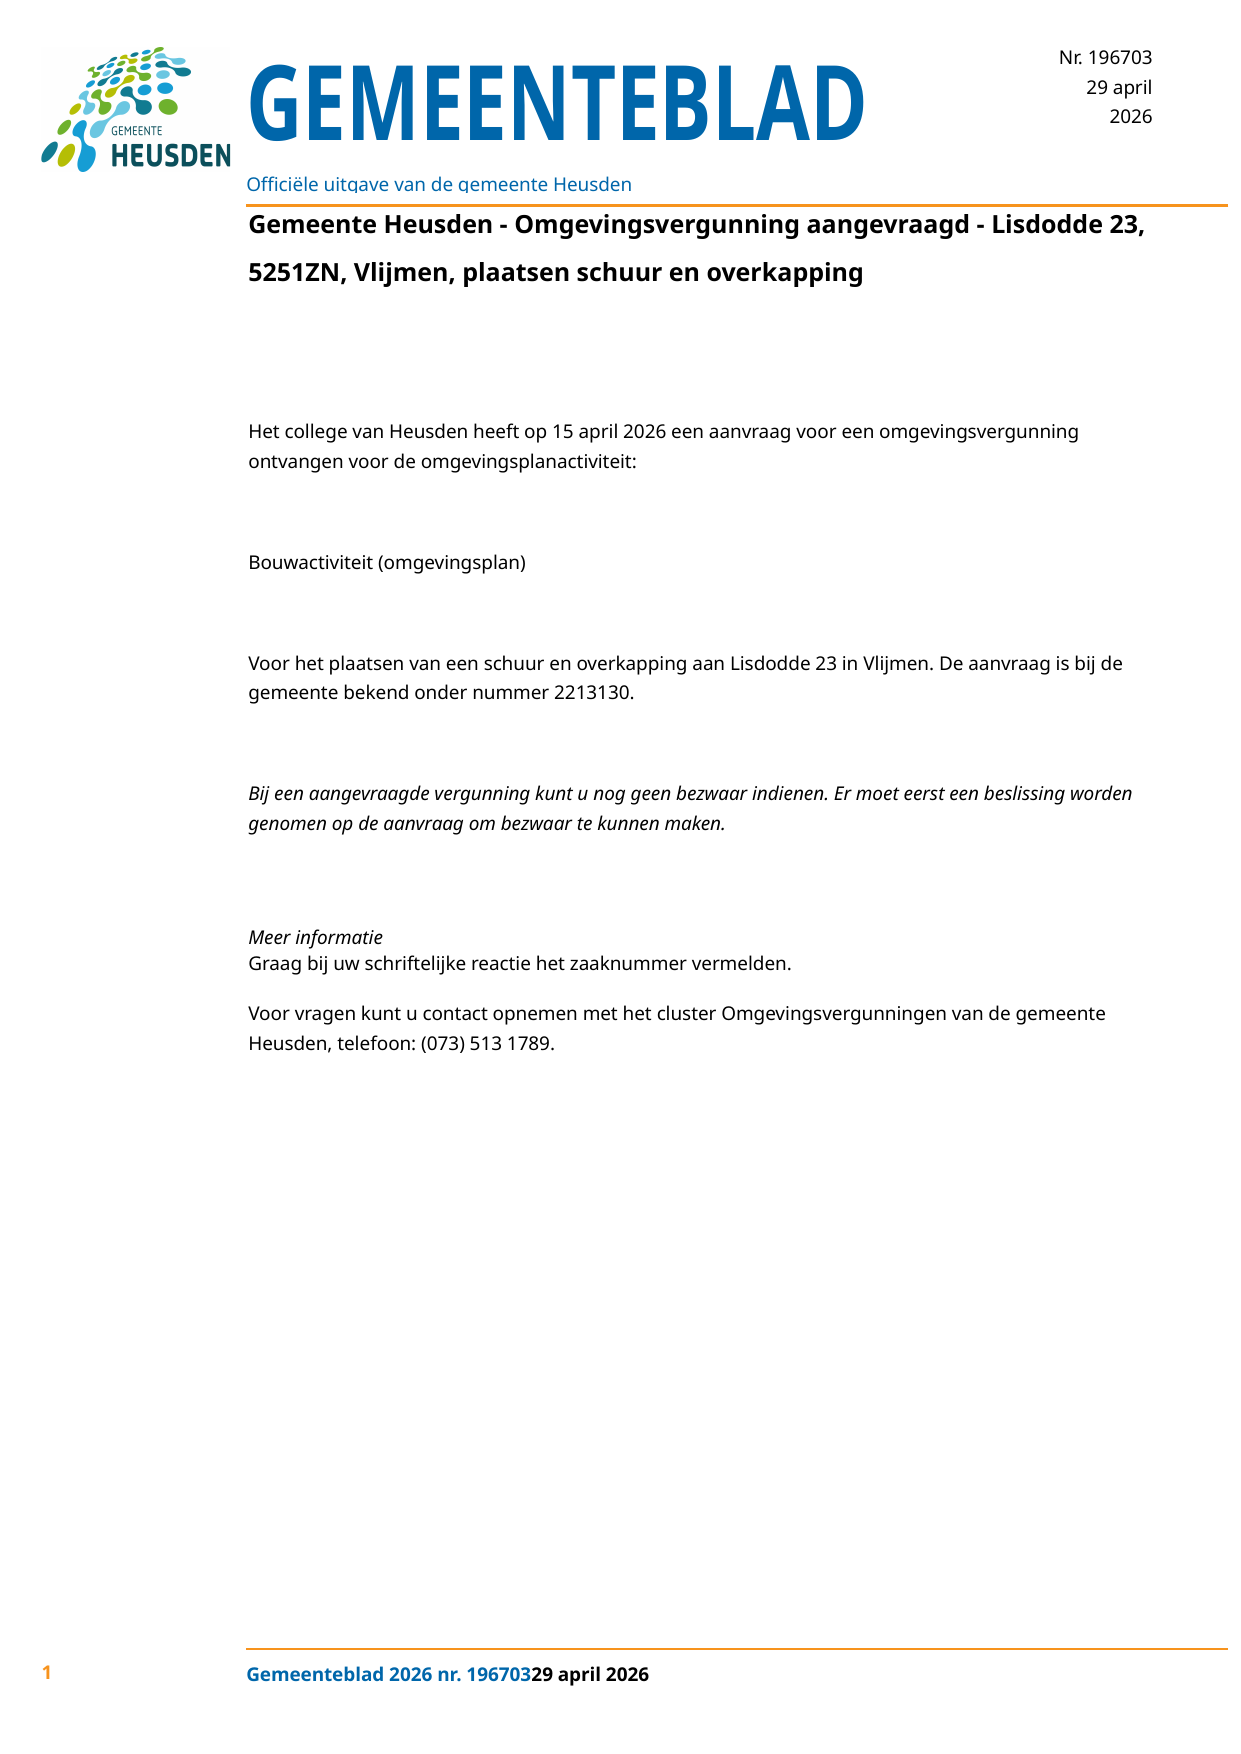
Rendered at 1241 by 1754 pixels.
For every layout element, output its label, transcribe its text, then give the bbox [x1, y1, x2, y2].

text Voor het plaatsen van een schuur en overkapping aan Lisdodde 23 in Vlijmen. De aanvraag is bij de gemeente bekend onder nummer 2213130. [248, 650, 1152, 705]
text Voor vragen kunt u contact opnemen met het cluster Omgevingsvergunningen van de gemeente Heusden, telefoon: (073) 513 1789. [248, 1001, 1152, 1056]
text Meer informatie [248, 924, 1152, 950]
picture [41, 47, 231, 172]
text Bouwactiviteit (omgevingsplan) [248, 549, 1152, 575]
text Bij een aangevraagde vergunning kunt u nog geen bezwaar indienen. Er moet eerst een beslissing worden genomen op de aanvraag om bezwaar te kunnen maken. [248, 780, 1152, 836]
text Het college van Heusden heeft op 15 april 2026 een aanvraag voor een omgevingsvergunning ontvangen voor de omgevingsplanactiviteit: [248, 419, 1152, 474]
text Graag bij uw schriftelijke reactie het zaaknummer vermelden. [248, 950, 1152, 976]
text Gemeente Heusden - Omgevingsvergunning aangevraagd - Lisdodde 23, 5251ZN, Vlijmen, plaatsen schuur en overkapping [248, 207, 1152, 288]
